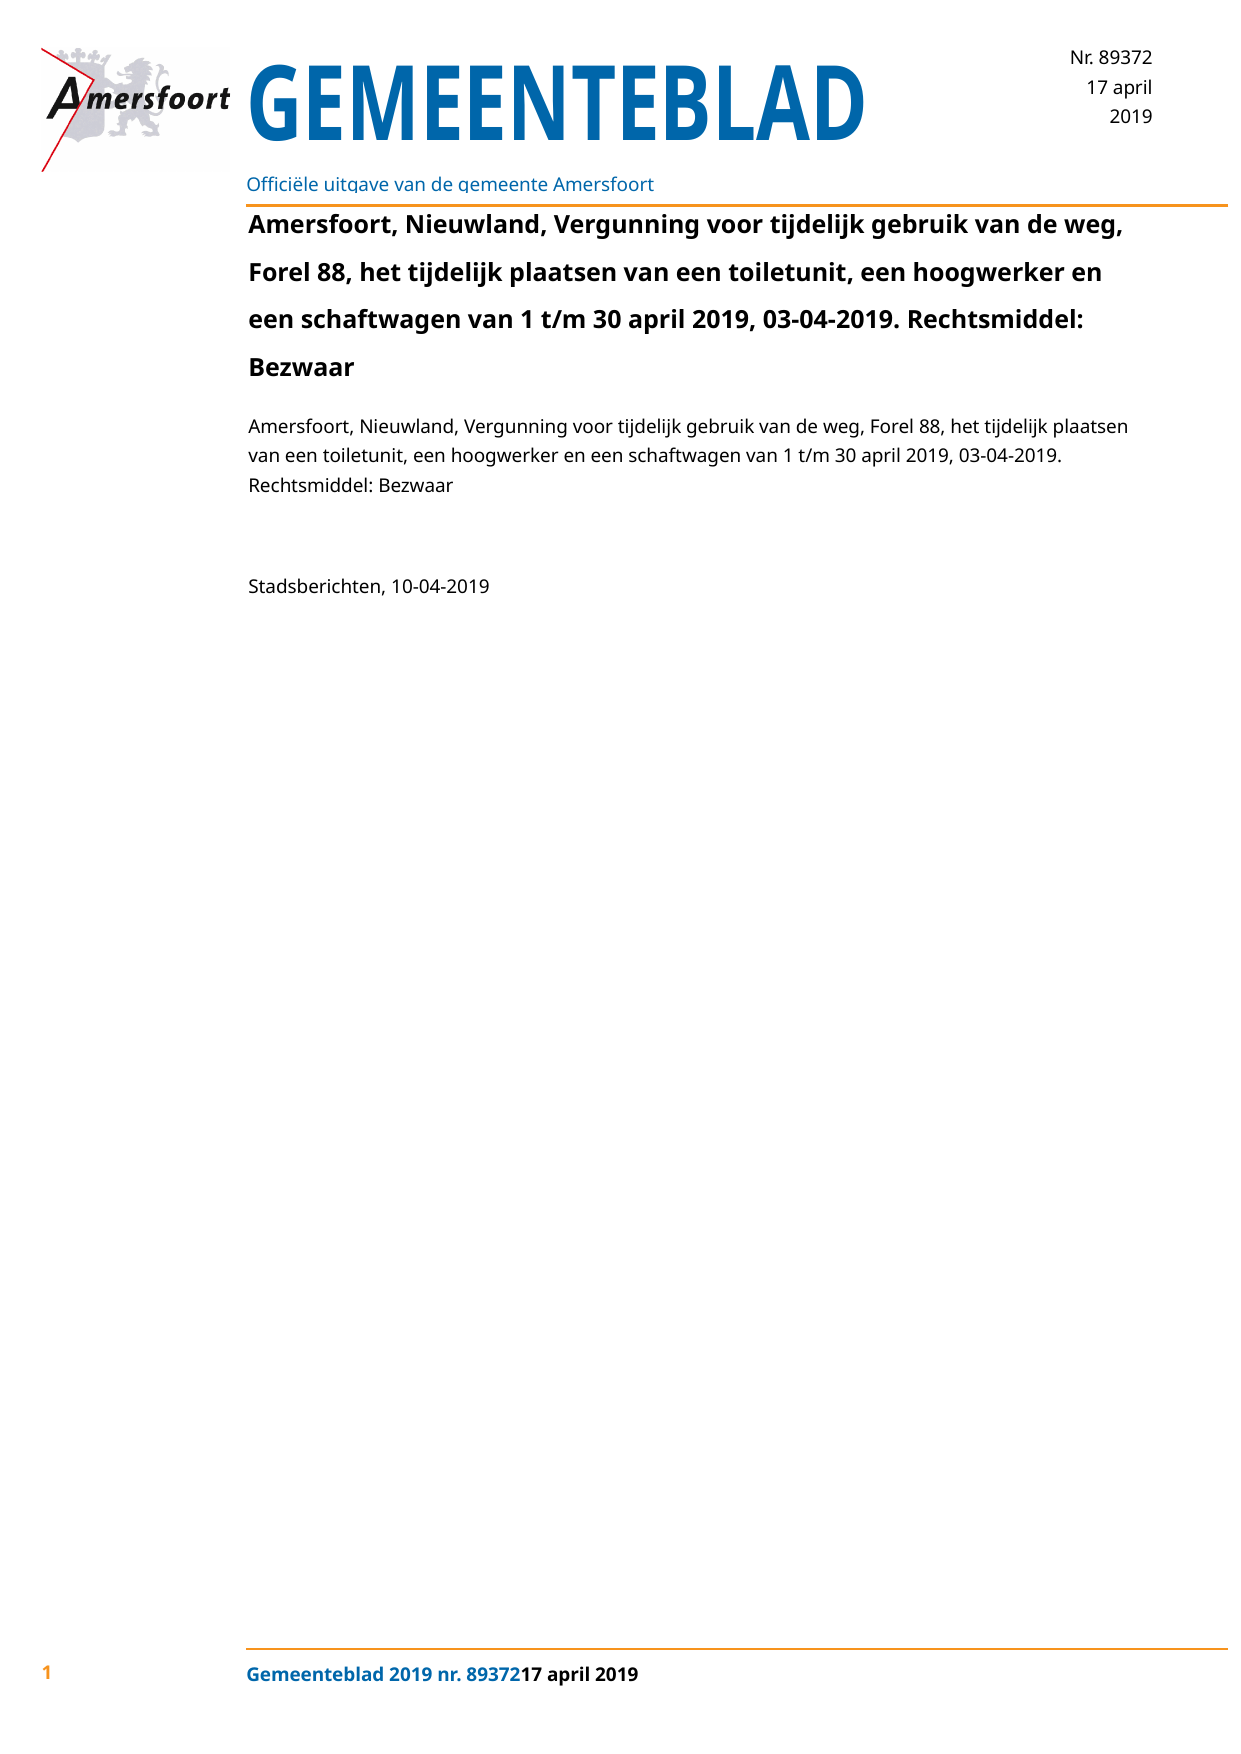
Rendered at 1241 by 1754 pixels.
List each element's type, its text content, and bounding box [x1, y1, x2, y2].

text Stadsberichten, 10-04-2019 [248, 573, 1152, 599]
picture [41, 47, 231, 172]
text Amersfoort, Nieuwland, Vergunning voor tijdelijk gebruik van de weg, Forel 88, het tijdelijk plaatsen van een toiletunit, een hoogwerker en een schaftwagen van 1 t/m 30 april 2019, 03-04-2019. Rechtsmiddel: Bezwaar [248, 413, 1152, 498]
text Amersfoort, Nieuwland, Vergunning voor tijdelijk gebruik van de weg, Forel 88, het tijdelijk plaatsen van een toiletunit, een hoogwerker en een schaftwagen van 1 t/m 30 april 2019, 03-04-2019. Rechtsmiddel: Bezwaar [248, 207, 1152, 384]
